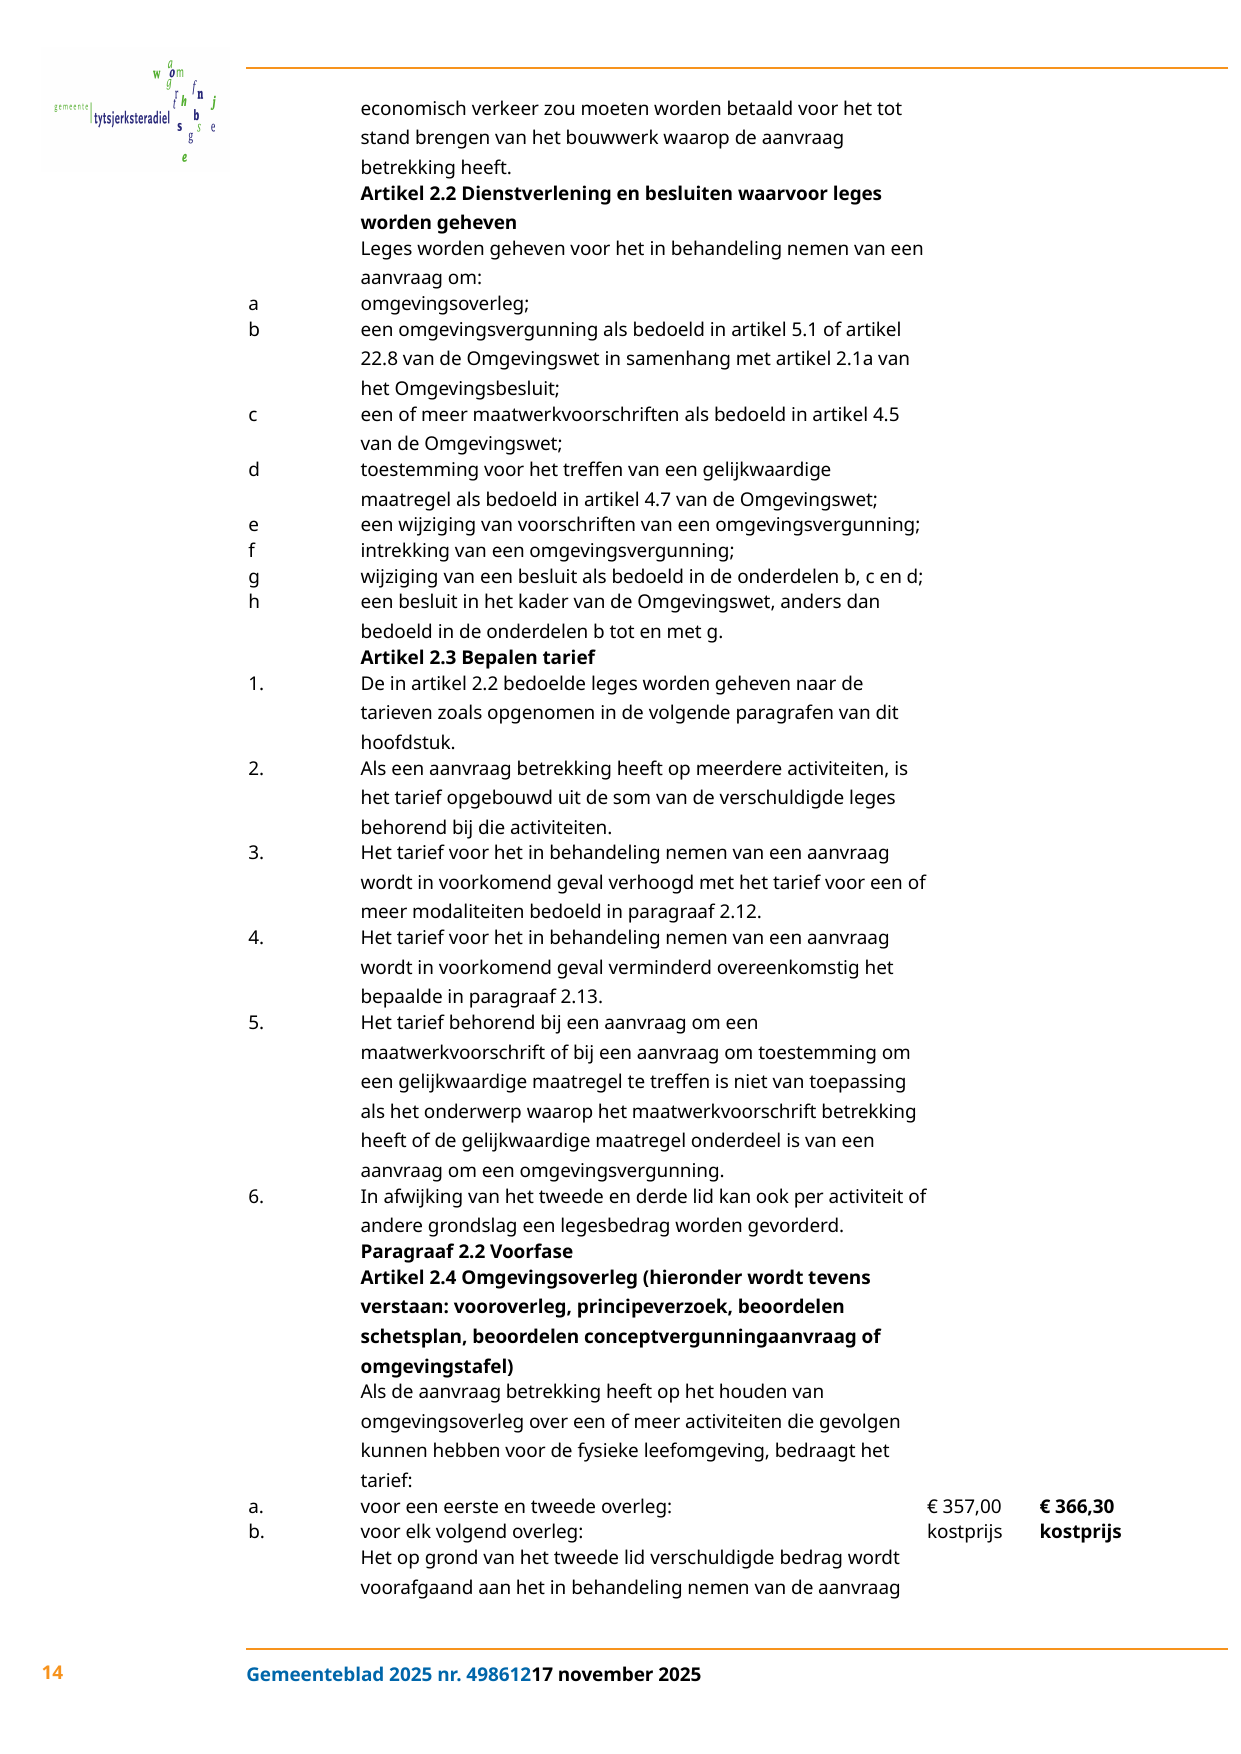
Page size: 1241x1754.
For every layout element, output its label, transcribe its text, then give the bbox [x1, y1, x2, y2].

table_cell [1039, 1238, 1152, 1264]
table_cell [1039, 290, 1152, 316]
table_cell [1039, 95, 1152, 180]
table_cell [1039, 456, 1152, 512]
table_cell f [248, 537, 360, 563]
table_cell [248, 1545, 360, 1600]
table_cell 6. [248, 1183, 360, 1238]
table_cell [1039, 755, 1152, 839]
table_cell [927, 1545, 1039, 1600]
table_cell een wijziging van voorschriften van een omgevingsvergunning; [360, 512, 927, 537]
table_cell [927, 316, 1039, 401]
table_cell h [248, 589, 360, 644]
table_cell een of meer maatwerkvoorschriften als bedoeld in artikel 4.5 van de Omgevingswet; [360, 401, 927, 456]
table_cell [1039, 589, 1152, 644]
table_cell Het op grond van het tweede lid verschuldigde bedrag wordt voorafgaand aan het in behandeling nemen van de aanvraag [360, 1545, 927, 1600]
table_cell In afwijking van het tweede en derde lid kan ook per activiteit of andere grondslag een legesbedrag worden gevorderd. [360, 1183, 927, 1238]
table_cell 3. [248, 840, 360, 924]
table_cell [1039, 180, 1152, 235]
table_cell [1039, 925, 1152, 1009]
table_cell De in artikel 2.2 bedoelde leges worden geheven naar de tarieven zoals opgenomen in de volgende paragrafen van dit hoofdstuk. [360, 670, 927, 755]
table_cell toestemming voor het treffen van een gelijkwaardige maatregel als bedoeld in artikel 4.7 van de Omgevingswet; [360, 456, 927, 512]
table_cell [927, 235, 1039, 290]
table_cell kostprijs [1039, 1519, 1152, 1544]
table_cell [1039, 670, 1152, 755]
table_cell [1039, 1264, 1152, 1378]
table_cell [1039, 512, 1152, 537]
table_cell [927, 1379, 1039, 1493]
table_cell omgevingsoverleg; [360, 290, 927, 316]
table_cell wijziging van een besluit als bedoeld in de onderdelen b, c en d; [360, 563, 927, 589]
table_cell [927, 1183, 1039, 1238]
table_cell [927, 589, 1039, 644]
table_cell Als een aanvraag betrekking heeft op meerdere activiteiten, is het tarief opgebouwd uit de som van de verschuldigde leges behorend bij die activiteiten. [360, 755, 927, 839]
table_cell intrekking van een omgevingsvergunning; [360, 537, 927, 563]
table_cell [1039, 235, 1152, 290]
table_cell d [248, 456, 360, 512]
table_cell 4. [248, 925, 360, 1009]
table_cell economisch verkeer zou moeten worden betaald voor het tot stand brengen van het bouwwerk waarop de aanvraag betrekking heeft. [360, 95, 927, 180]
table_cell voor een eerste en tweede overleg: [360, 1493, 927, 1519]
table_cell [927, 456, 1039, 512]
table_cell 2. [248, 755, 360, 839]
table_cell e [248, 512, 360, 537]
table_cell [927, 840, 1039, 924]
table_cell [1039, 537, 1152, 563]
table_cell 5. [248, 1009, 360, 1183]
table_cell 1. [248, 670, 360, 755]
table_cell b [248, 316, 360, 401]
table_cell [927, 644, 1039, 670]
table_cell Artikel 2.3 Bepalen tarief [360, 644, 927, 670]
table_cell [248, 644, 360, 670]
table_cell Leges worden geheven voor het in behandeling nemen van een aanvraag om: [360, 235, 927, 290]
table_cell Het tarief behorend bij een aanvraag om een maatwerkvoorschrift of bij een aanvraag om toestemming om een gelijkwaardige maatregel te treffen is niet van toepassing als het onderwerp waarop het maatwerkvoorschrift betrekking heeft of de gelijkwaardige maatregel onderdeel is van een aanvraag om een omgevingsvergunning. [360, 1009, 927, 1183]
table_cell [1039, 1379, 1152, 1493]
table_cell [248, 180, 360, 235]
table_cell a [248, 290, 360, 316]
picture [41, 47, 231, 172]
table_cell € 357,00 [927, 1493, 1039, 1519]
table_cell een besluit in het kader van de Omgevingswet, anders dan bedoeld in de onderdelen b tot en met g. [360, 589, 927, 644]
table_cell [927, 180, 1039, 235]
table_cell [927, 537, 1039, 563]
table_cell [1039, 1545, 1152, 1600]
table_cell [927, 401, 1039, 456]
table_cell [1039, 1183, 1152, 1238]
table_cell [927, 1264, 1039, 1378]
table_cell [927, 95, 1039, 180]
table_cell [927, 925, 1039, 1009]
table_cell [1039, 563, 1152, 589]
table_cell [927, 1009, 1039, 1183]
table_cell [1039, 840, 1152, 924]
table_cell Artikel 2.4 Omgevingsoverleg (hieronder wordt tevens verstaan: vooroverleg, principeverzoek, beoordelen schetsplan, beoordelen conceptvergunningaanvraag of omgevingstafel) [360, 1264, 927, 1378]
table_cell kostprijs [927, 1519, 1039, 1544]
table_cell [927, 755, 1039, 839]
table_cell [248, 1264, 360, 1378]
table_cell [248, 1238, 360, 1264]
table_cell [927, 290, 1039, 316]
table_cell voor elk volgend overleg: [360, 1519, 927, 1544]
table_cell [1039, 1009, 1152, 1183]
table_cell [1039, 316, 1152, 401]
table_cell Het tarief voor het in behandeling nemen van een aanvraag wordt in voorkomend geval verminderd overeenkomstig het bepaalde in paragraaf 2.13. [360, 925, 927, 1009]
table_cell Paragraaf 2.2 Voorfase [360, 1238, 927, 1264]
table_cell [1039, 401, 1152, 456]
table_cell Het tarief voor het in behandeling nemen van een aanvraag wordt in voorkomend geval verhoogd met het tarief voor een of meer modaliteiten bedoeld in paragraaf 2.12. [360, 840, 927, 924]
table_cell Als de aanvraag betrekking heeft op het houden van omgevingsoverleg over een of meer activiteiten die gevolgen kunnen hebben voor de fysieke leefomgeving, bedraagt het tarief: [360, 1379, 927, 1493]
table_cell b. [248, 1519, 360, 1544]
table_cell [927, 670, 1039, 755]
table_cell [927, 512, 1039, 537]
table_cell een omgevingsvergunning als bedoeld in artikel 5.1 of artikel 22.8 van de Omgevingswet in samenhang met artikel 2.1a van het Omgevingsbesluit; [360, 316, 927, 401]
table_cell Artikel 2.2 Dienstverlening en besluiten waarvoor leges worden geheven [360, 180, 927, 235]
table_cell [248, 95, 360, 180]
table_cell € 366,30 [1039, 1493, 1152, 1519]
table_cell a. [248, 1493, 360, 1519]
table_cell [248, 1379, 360, 1493]
table_cell g [248, 563, 360, 589]
table_cell [927, 563, 1039, 589]
table_cell [1039, 644, 1152, 670]
table_cell [248, 235, 360, 290]
table_cell [927, 1238, 1039, 1264]
table_cell c [248, 401, 360, 456]
